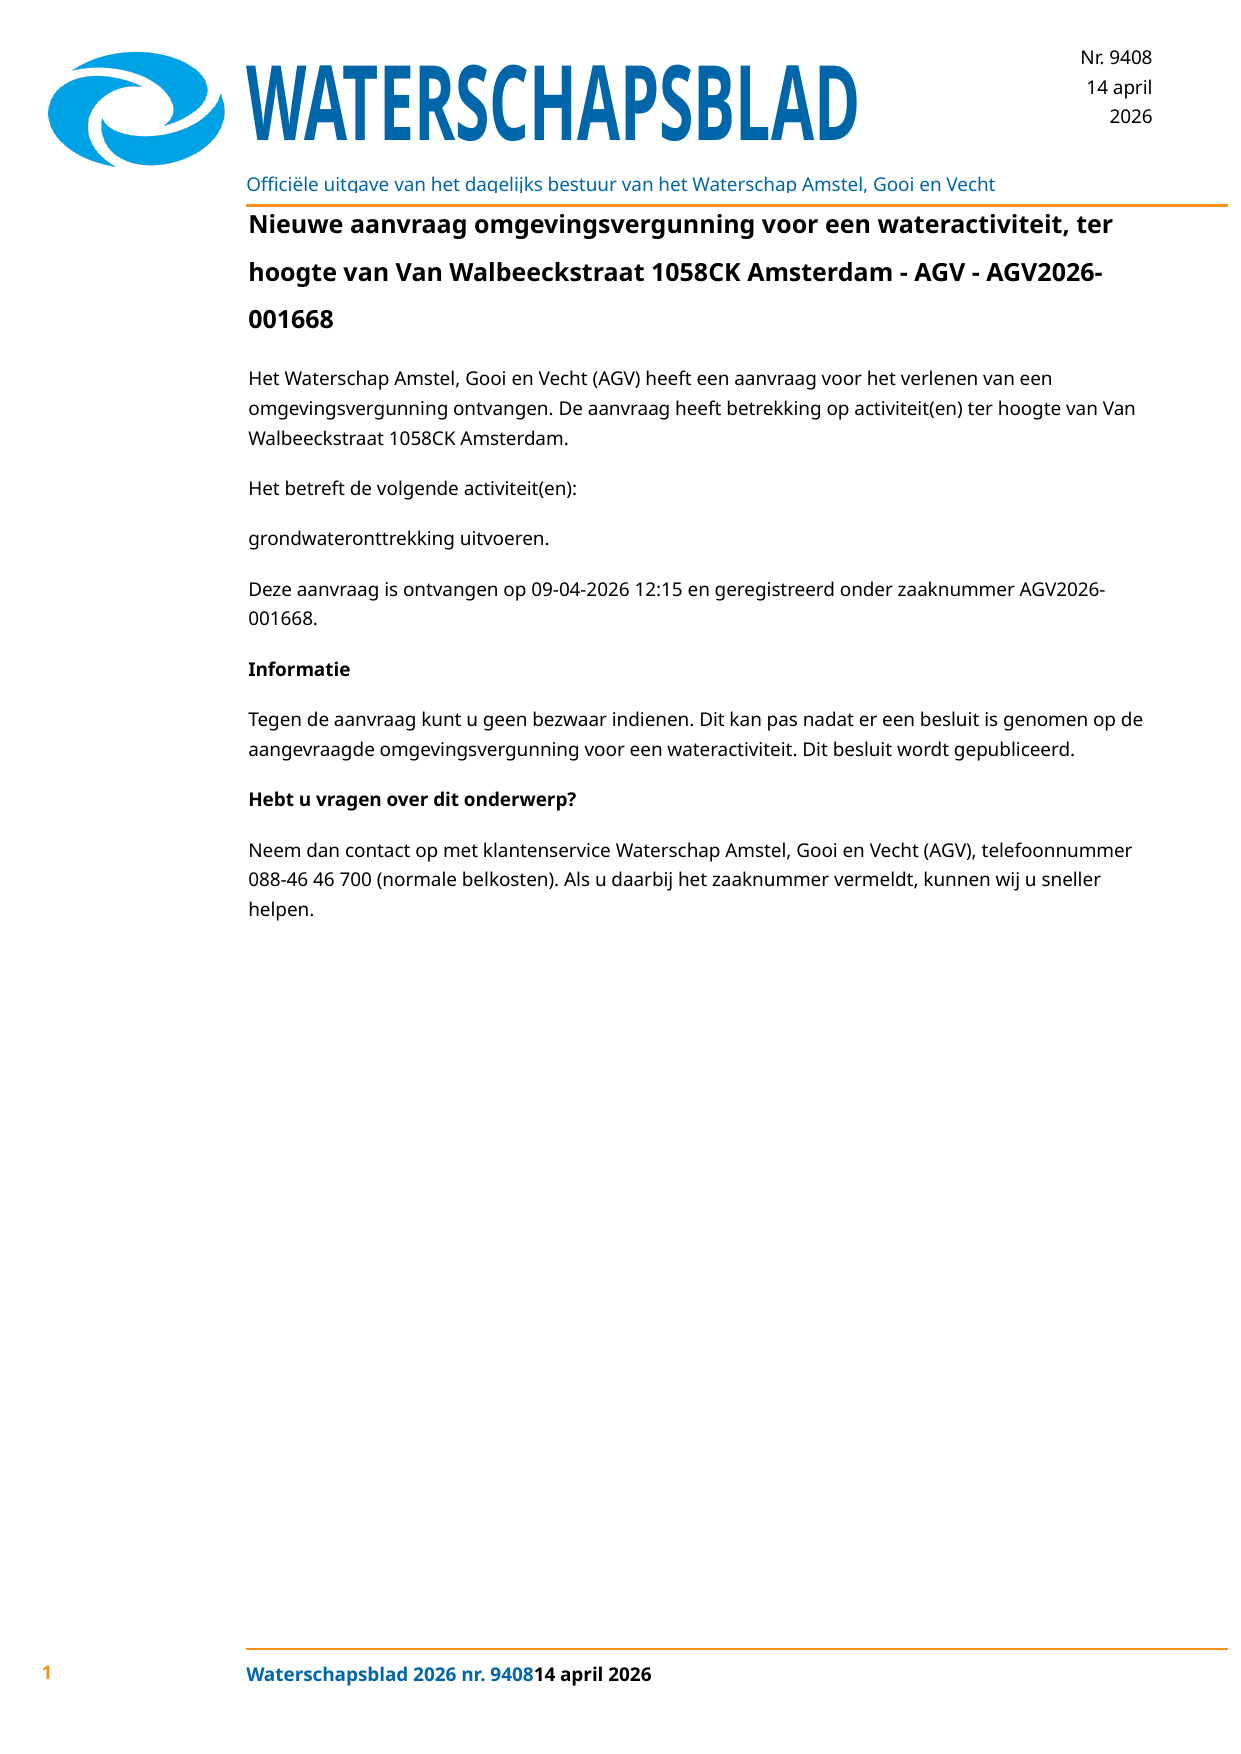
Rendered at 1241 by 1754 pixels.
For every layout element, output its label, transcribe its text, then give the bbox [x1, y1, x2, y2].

text Deze aanvraag is ontvangen op 09-04-2026 12:15 en geregistreerd onder zaaknummer AGV2026-001668. [248, 576, 1152, 631]
text Informatie [248, 656, 1152, 682]
picture [41, 47, 231, 172]
text Tegen de aanvraag kunt u geen bezwaar indienen. Dit kan pas nadat er een besluit is genomen op de aangevraagde omgevingsvergunning voor een wateractiviteit. Dit besluit wordt gepubliceerd. [248, 706, 1152, 762]
text Hebt u vragen over dit onderwerp? [248, 786, 1152, 812]
text grondwateronttrekking uitvoeren. [248, 526, 1152, 551]
text Neem dan contact op met klantenservice Waterschap Amstel, Gooi en Vecht (AGV), telefoonnummer 088-46 46 700 (normale belkosten). Als u daarbij het zaaknummer vermeldt, kunnen wij u sneller helpen. [248, 837, 1152, 922]
text Het Waterschap Amstel, Gooi en Vecht (AGV) heeft een aanvraag voor het verlenen van een omgevingsvergunning ontvangen. De aanvraag heeft betrekking op activiteit(en) ter hoogte van Van Walbeeckstraat 1058CK Amsterdam. [248, 366, 1152, 450]
text Nieuwe aanvraag omgevingsvergunning voor een wateractiviteit, ter hoogte van Van Walbeeckstraat 1058CK Amsterdam - AGV - AGV2026-001668 [248, 207, 1152, 336]
text Het betreft de volgende activiteit(en): [248, 475, 1152, 501]
